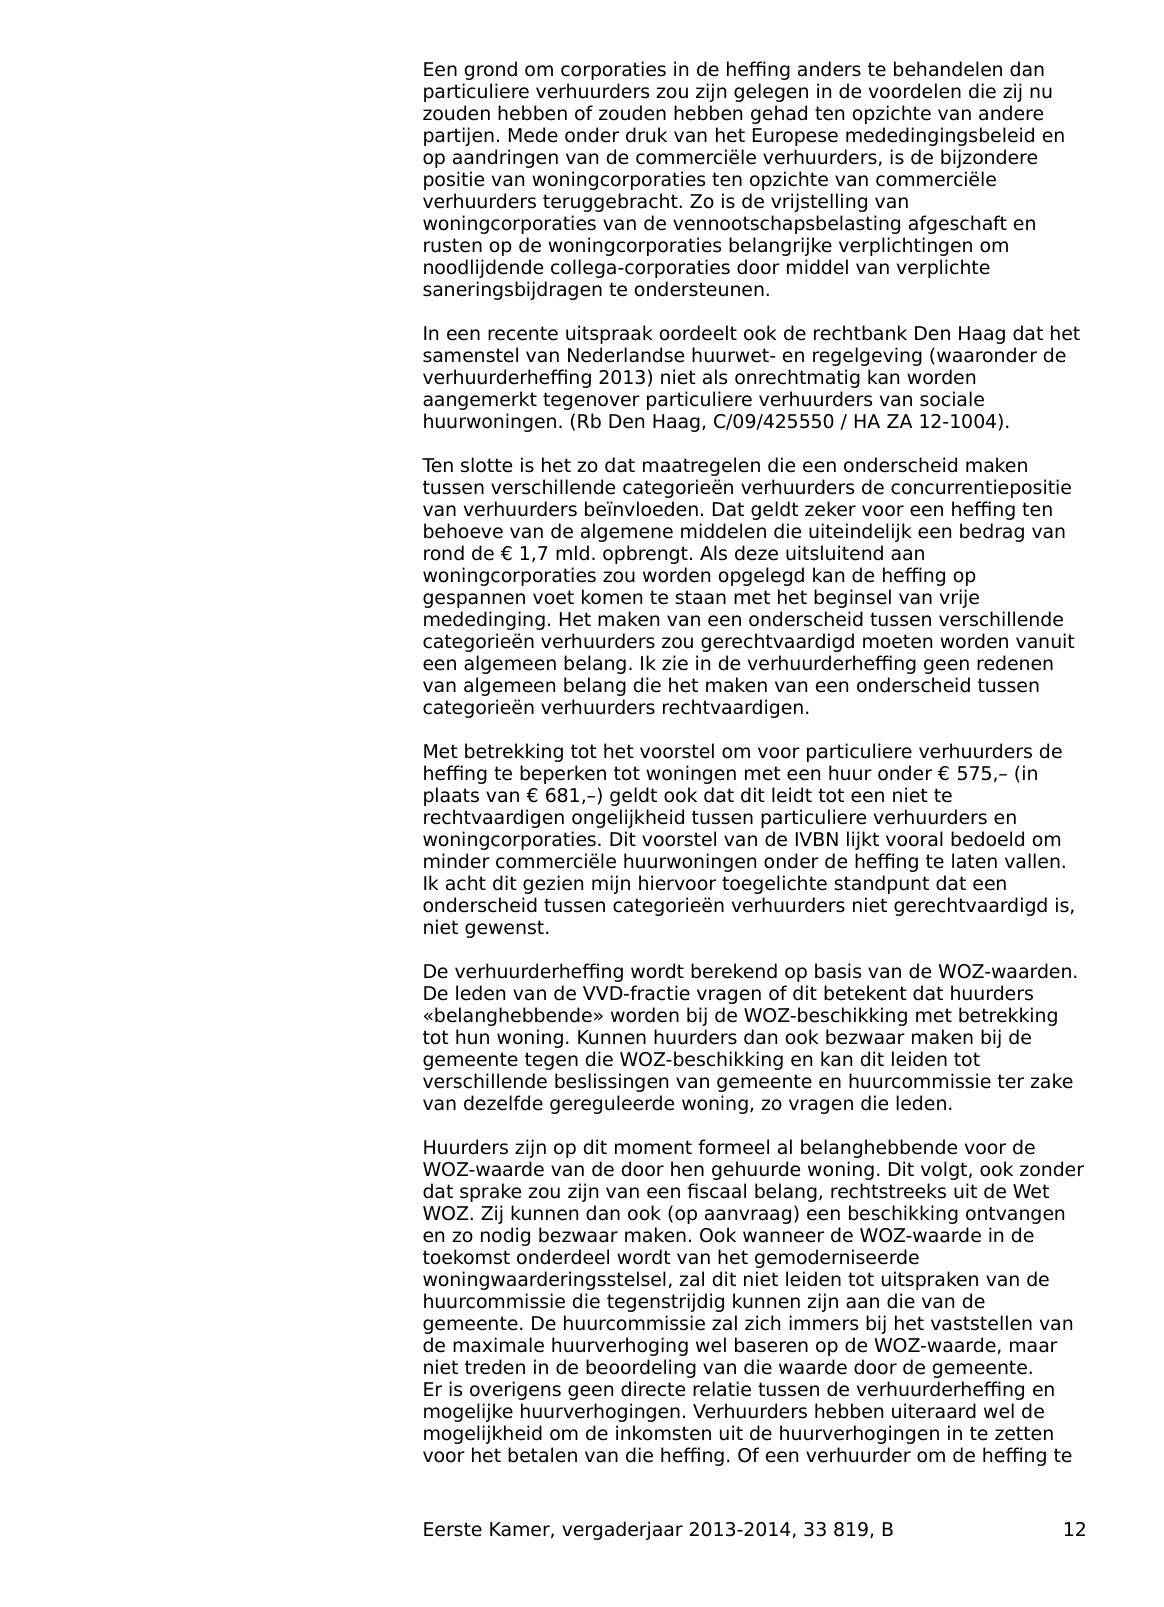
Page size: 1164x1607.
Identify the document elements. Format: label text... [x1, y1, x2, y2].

text Huurders zijn op dit moment formeel al belanghebbende voor de WOZ-waarde van de door hen gehuurde woning. Dit volgt, ook zonder dat sprake zou zijn van een fiscaal belang, rechtstreeks uit de Wet WOZ. Zij kunnen dan ook (op aanvraag) een beschikking ontvangen en zo nodig bezwaar maken. Ook wanneer de WOZ-waarde in de toekomst onderdeel wordt van het gemoderniseerde woningwaarderingsstelsel, zal dit niet leiden tot uitspraken van de huurcommissie die tegenstrijdig kunnen zijn aan die van de gemeente. De huurcommissie zal zich immers bij het vaststellen van de maximale huurverhoging wel baseren op de WOZ-waarde, maar niet treden in de beoordeling van die waarde door de gemeente. [422, 1137, 1087, 1379]
text Met betrekking tot het voorstel om voor particuliere verhuurders de heffing te beperken tot woningen met een huur onder € 575,– (in plaats van € 681,–) geldt ook dat dit leidt tot een niet te rechtvaardigen ongelijkheid tussen particuliere verhuurders en woningcorporaties. Dit voorstel van de IVBN lijkt vooral bedoeld om minder commerciële huurwoningen onder de heffing te laten vallen. Ik acht dit gezien mijn hiervoor toegelichte standpunt dat een onderscheid tussen categorieën verhuurders niet gerechtvaardigd is, niet gewenst. [422, 741, 1087, 939]
text Er is overigens geen directe relatie tussen de verhuurderheffing en mogelijke huurverhogingen. Verhuurders hebben uiteraard wel de mogelijkheid om de inkomsten uit de huurverhogingen in te zetten voor het betalen van die heffing. Of een verhuurder om de heffing te [422, 1379, 1087, 1467]
text In een recente uitspraak oordeelt ook de rechtbank Den Haag dat het samenstel van Nederlandse huurwet- en regelgeving (waaronder de verhuurderheffing 2013) niet als onrechtmatig kan worden aangemerkt tegenover particuliere verhuurders van sociale huurwoningen. (Rb Den Haag, C/09/425550 / HA ZA 12-1004). [422, 323, 1087, 433]
text Een grond om corporaties in de heffing anders te behandelen dan particuliere verhuurders zou zijn gelegen in de voordelen die zij nu zouden hebben of zouden hebben gehad ten opzichte van andere partijen. Mede onder druk van het Europese mededingingsbeleid en op aandringen van de commerciële verhuurders, is de bijzondere positie van woningcorporaties ten opzichte van commerciële verhuurders teruggebracht. Zo is de vrijstelling van woningcorporaties van de vennootschapsbelasting afgeschaft en rusten op de woningcorporaties belangrijke verplichtingen om noodlijdende collega-corporaties door middel van verplichte saneringsbijdragen te ondersteunen. [422, 59, 1087, 301]
text De verhuurderheffing wordt berekend op basis van de WOZ-waarden. De leden van de VVD-fractie vragen of dit betekent dat huurders «belanghebbende» worden bij de WOZ-beschikking met betrekking tot hun woning. Kunnen huurders dan ook bezwaar maken bij de gemeente tegen die WOZ-beschikking en kan dit leiden tot verschillende beslissingen van gemeente en huurcommissie ter zake van dezelfde gereguleerde woning, zo vragen die leden. [422, 961, 1087, 1115]
text Ten slotte is het zo dat maatregelen die een onderscheid maken tussen verschillende categorieën verhuurders de concurrentiepositie van verhuurders beïnvloeden. Dat geldt zeker voor een heffing ten behoeve van de algemene middelen die uiteindelijk een bedrag van rond de € 1,7 mld. opbrengt. Als deze uitsluitend aan woningcorporaties zou worden opgelegd kan de heffing op gespannen voet komen te staan met het beginsel van vrije mededinging. Het maken van een onderscheid tussen verschillende categorieën verhuurders zou gerechtvaardigd moeten worden vanuit een algemeen belang. Ik zie in de verhuurderheffing geen redenen van algemeen belang die het maken van een onderscheid tussen categorieën verhuurders rechtvaardigen. [422, 455, 1087, 719]
